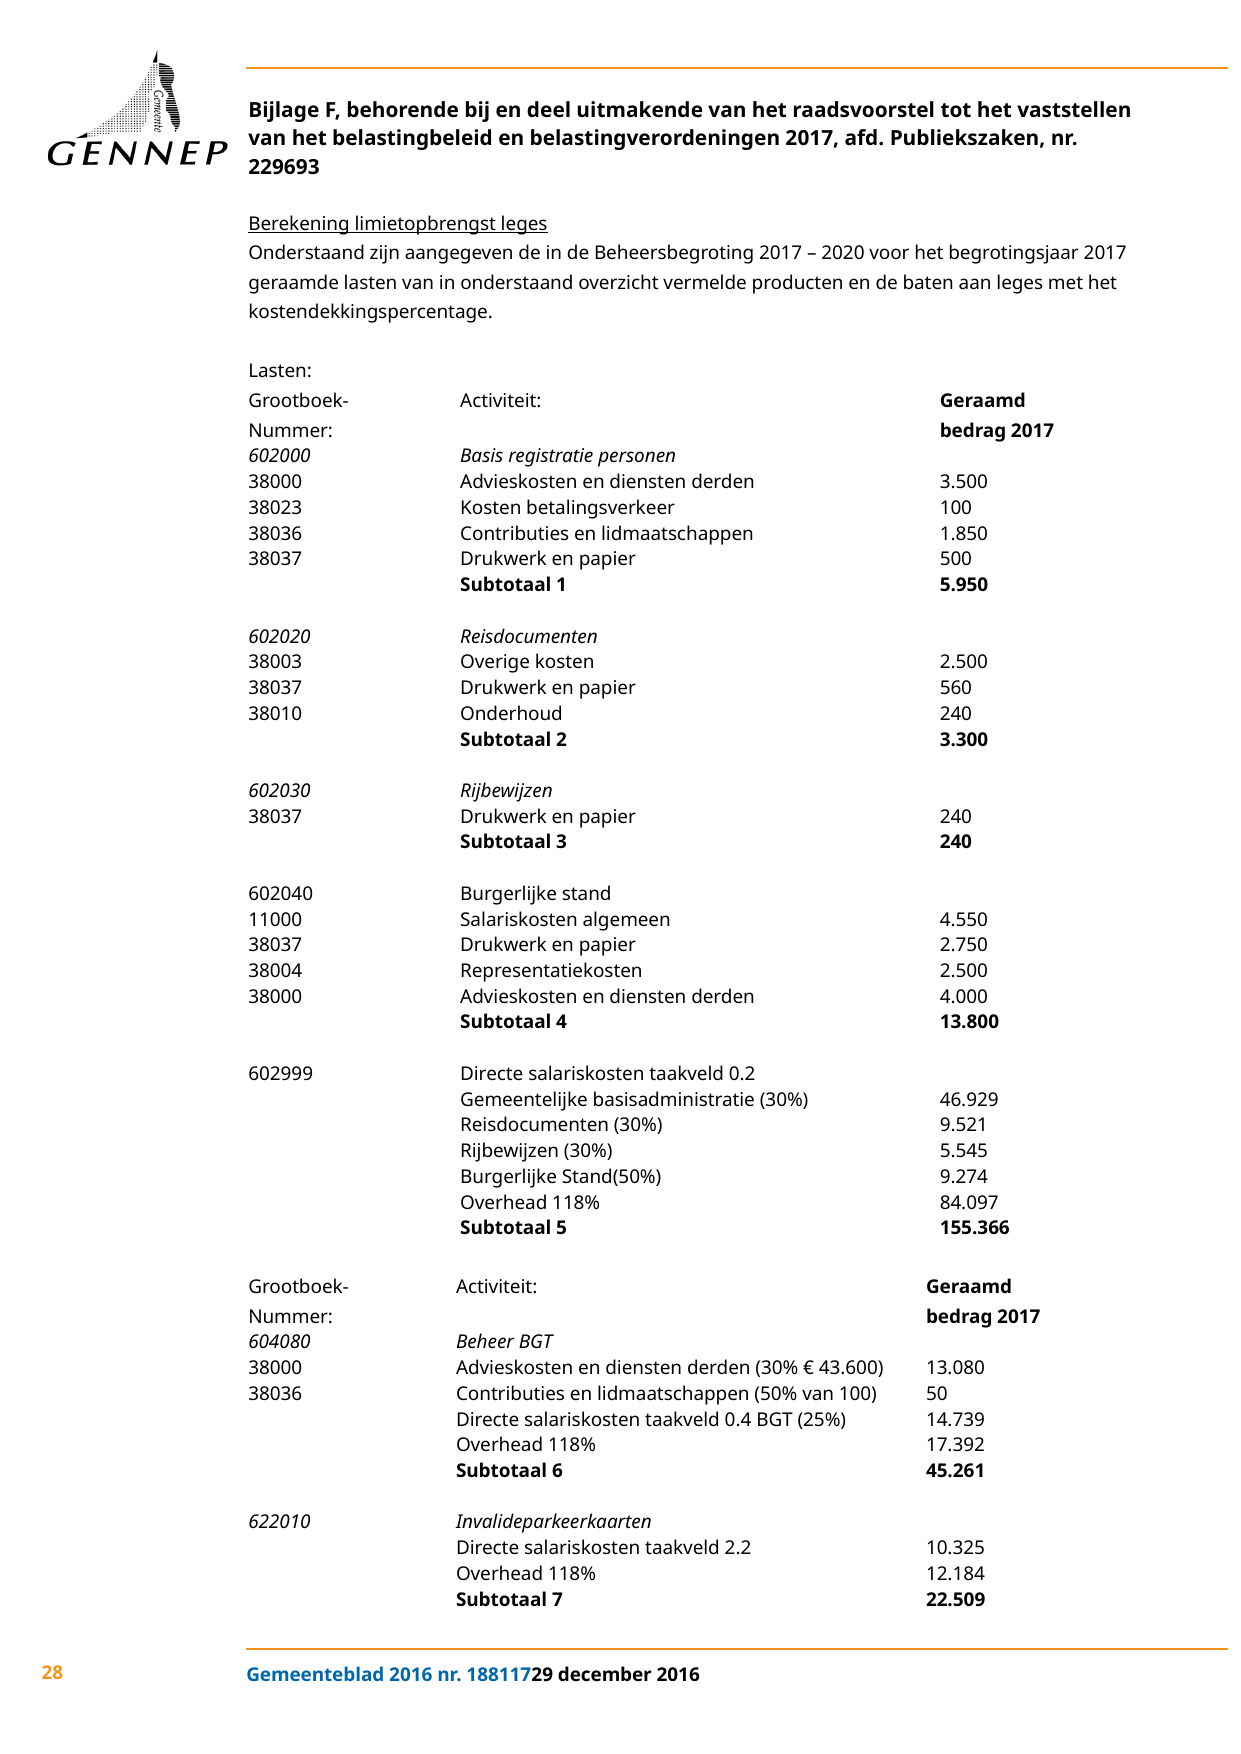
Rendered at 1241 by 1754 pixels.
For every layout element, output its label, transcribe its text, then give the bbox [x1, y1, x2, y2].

table_cell Kosten betalingsverkeer [460, 494, 939, 520]
table_cell 38037 [248, 932, 460, 957]
table_cell Burgerlijke Stand(50%) [460, 1163, 939, 1189]
table_cell [940, 751, 1152, 777]
table_cell Representatiekosten [460, 957, 939, 983]
table_cell Directe salariskosten taakveld 0.4 BGT (25%) [456, 1406, 926, 1431]
table_cell Reisdocumenten (30%) [460, 1112, 939, 1137]
table_cell Rijbewijzen (30%) [460, 1138, 939, 1163]
table_cell 13.080 [926, 1354, 1152, 1380]
table_cell [940, 1060, 1152, 1086]
table_cell 38037 [248, 674, 460, 700]
table_cell [248, 1035, 460, 1060]
table_cell 46.929 [940, 1086, 1152, 1112]
table_header Geraamd bedrag 2017 [926, 1273, 1152, 1328]
table_cell 9.274 [940, 1163, 1152, 1189]
table_cell Directe salariskosten taakveld 2.2 [456, 1534, 926, 1560]
table_cell Gemeentelijke basisadministratie (30%) [460, 1086, 939, 1112]
text Lasten: [248, 358, 1152, 383]
table_cell [926, 1329, 1152, 1354]
table_cell 604080 [248, 1329, 456, 1354]
table_cell 38000 [248, 469, 460, 494]
table_cell 38023 [248, 494, 460, 520]
table_cell 240 [940, 803, 1152, 829]
table_cell [940, 443, 1152, 468]
table_cell Overige kosten [460, 649, 939, 674]
table_cell 12.184 [926, 1560, 1152, 1586]
table_cell 240 [940, 829, 1152, 854]
table_cell Rijbewijzen [460, 777, 939, 803]
table_cell Subtotaal 4 [460, 1009, 939, 1034]
table_cell Onderhoud [460, 700, 939, 726]
table_cell [940, 880, 1152, 906]
table_cell [248, 751, 460, 777]
table_cell Overhead 118% [456, 1431, 926, 1457]
table_cell [940, 777, 1152, 803]
table_cell Subtotaal 5 [460, 1215, 939, 1240]
table_cell [248, 1406, 456, 1431]
table_cell Invalideparkeerkaarten [456, 1509, 926, 1534]
table_cell 38037 [248, 803, 460, 829]
table_cell 602000 [248, 443, 460, 468]
table_cell [248, 1189, 460, 1214]
table_header Grootboek- Nummer: [248, 388, 460, 443]
picture [41, 47, 231, 172]
table_cell 38003 [248, 649, 460, 674]
table_cell Advieskosten en diensten derden [460, 983, 939, 1009]
table_cell Directe salariskosten taakveld 0.2 [460, 1060, 939, 1086]
table_cell [460, 597, 939, 623]
table_cell 155.366 [940, 1215, 1152, 1240]
table_cell Drukwerk en papier [460, 546, 939, 571]
table_cell 9.521 [940, 1112, 1152, 1137]
table_cell [940, 623, 1152, 648]
table_cell [248, 829, 460, 854]
text Berekening limietopbrengst leges [248, 210, 1152, 236]
table_cell Overhead 118% [456, 1560, 926, 1586]
table_cell 22.509 [926, 1586, 1152, 1612]
table_cell Drukwerk en papier [460, 674, 939, 700]
table_cell Subtotaal 1 [460, 571, 939, 597]
table_cell [248, 1215, 460, 1240]
table_header Geraamd bedrag 2017 [940, 388, 1152, 443]
table_cell 1.850 [940, 520, 1152, 546]
table_cell [940, 597, 1152, 623]
table_header Activiteit: [460, 388, 939, 443]
table_cell 17.392 [926, 1431, 1152, 1457]
table_cell 14.739 [926, 1406, 1152, 1431]
table_cell [248, 1431, 456, 1457]
table_cell Subtotaal 2 [460, 726, 939, 751]
table_cell [248, 571, 460, 597]
table_cell [248, 1086, 460, 1112]
table_cell 5.950 [940, 571, 1152, 597]
table_cell 38000 [248, 983, 460, 1009]
table_cell Contributies en lidmaatschappen (50% van 100) [456, 1380, 926, 1406]
table_cell 622010 [248, 1509, 456, 1534]
table_cell Basis registratie personen [460, 443, 939, 468]
table_cell [940, 854, 1152, 880]
table_cell Subtotaal 6 [456, 1457, 926, 1483]
table_cell [248, 854, 460, 880]
table_cell 45.261 [926, 1457, 1152, 1483]
table_cell 602040 [248, 880, 460, 906]
table_cell [248, 1483, 456, 1509]
table_cell 3.500 [940, 469, 1152, 494]
table_cell Advieskosten en diensten derden (30% € 43.600) [456, 1354, 926, 1380]
table_cell 10.325 [926, 1534, 1152, 1560]
table_cell [248, 1586, 456, 1612]
table_cell Overhead 118% [460, 1189, 939, 1214]
table_cell Subtotaal 7 [456, 1586, 926, 1612]
table_cell 560 [940, 674, 1152, 700]
table_cell [460, 1035, 939, 1060]
table_cell 38037 [248, 546, 460, 571]
table_cell [248, 1534, 456, 1560]
table_cell 100 [940, 494, 1152, 520]
table_cell 2.750 [940, 932, 1152, 957]
table_cell 13.800 [940, 1009, 1152, 1034]
table_cell 38004 [248, 957, 460, 983]
table_cell [460, 854, 939, 880]
table_cell [926, 1483, 1152, 1509]
table_cell Salariskosten algemeen [460, 906, 939, 932]
table_cell [248, 1163, 460, 1189]
table_cell 240 [940, 700, 1152, 726]
table_cell [926, 1509, 1152, 1534]
table_cell 38000 [248, 1354, 456, 1380]
table_cell 38036 [248, 1380, 456, 1406]
table_cell Reisdocumenten [460, 623, 939, 648]
table_cell 3.300 [940, 726, 1152, 751]
table_cell [456, 1483, 926, 1509]
table_cell 2.500 [940, 957, 1152, 983]
table_cell Drukwerk en papier [460, 932, 939, 957]
table_header Grootboek- Nummer: [248, 1273, 456, 1328]
table_cell Beheer BGT [456, 1329, 926, 1354]
table_cell 602030 [248, 777, 460, 803]
table_cell 2.500 [940, 649, 1152, 674]
table_cell 38010 [248, 700, 460, 726]
table_cell 602999 [248, 1060, 460, 1086]
table_cell Contributies en lidmaatschappen [460, 520, 939, 546]
table_cell Burgerlijke stand [460, 880, 939, 906]
table_header Activiteit: [456, 1273, 926, 1328]
table_cell [248, 1457, 456, 1483]
table_cell Subtotaal 3 [460, 829, 939, 854]
table_cell 500 [940, 546, 1152, 571]
table_cell Drukwerk en papier [460, 803, 939, 829]
table_cell [248, 726, 460, 751]
text Bijlage F, behorende bij en deel uitmakende van het raadsvoorstel tot het vaststellen van het belastingbeleid en belastingverordeningen 2017, afd. Publiekszaken, nr. 229693 [248, 95, 1152, 180]
table_cell 5.545 [940, 1138, 1152, 1163]
table_cell 38036 [248, 520, 460, 546]
table_cell 4.550 [940, 906, 1152, 932]
table_cell [248, 1009, 460, 1034]
table_cell [940, 1035, 1152, 1060]
table_cell [248, 597, 460, 623]
table_cell [248, 1138, 460, 1163]
text Onderstaand zijn aangegeven de in de Beheersbegroting 2017 – 2020 voor het begrotingsjaar 2017 geraamde lasten van in onderstaand overzicht vermelde producten en de baten aan leges met het kostendekkingspercentage. [248, 239, 1152, 324]
table_cell 602020 [248, 623, 460, 648]
table_cell [248, 1112, 460, 1137]
table_cell 11000 [248, 906, 460, 932]
table_cell 4.000 [940, 983, 1152, 1009]
table_cell [248, 1560, 456, 1586]
table_cell Advieskosten en diensten derden [460, 469, 939, 494]
table_cell [460, 751, 939, 777]
table_cell 50 [926, 1380, 1152, 1406]
table_cell 84.097 [940, 1189, 1152, 1214]
